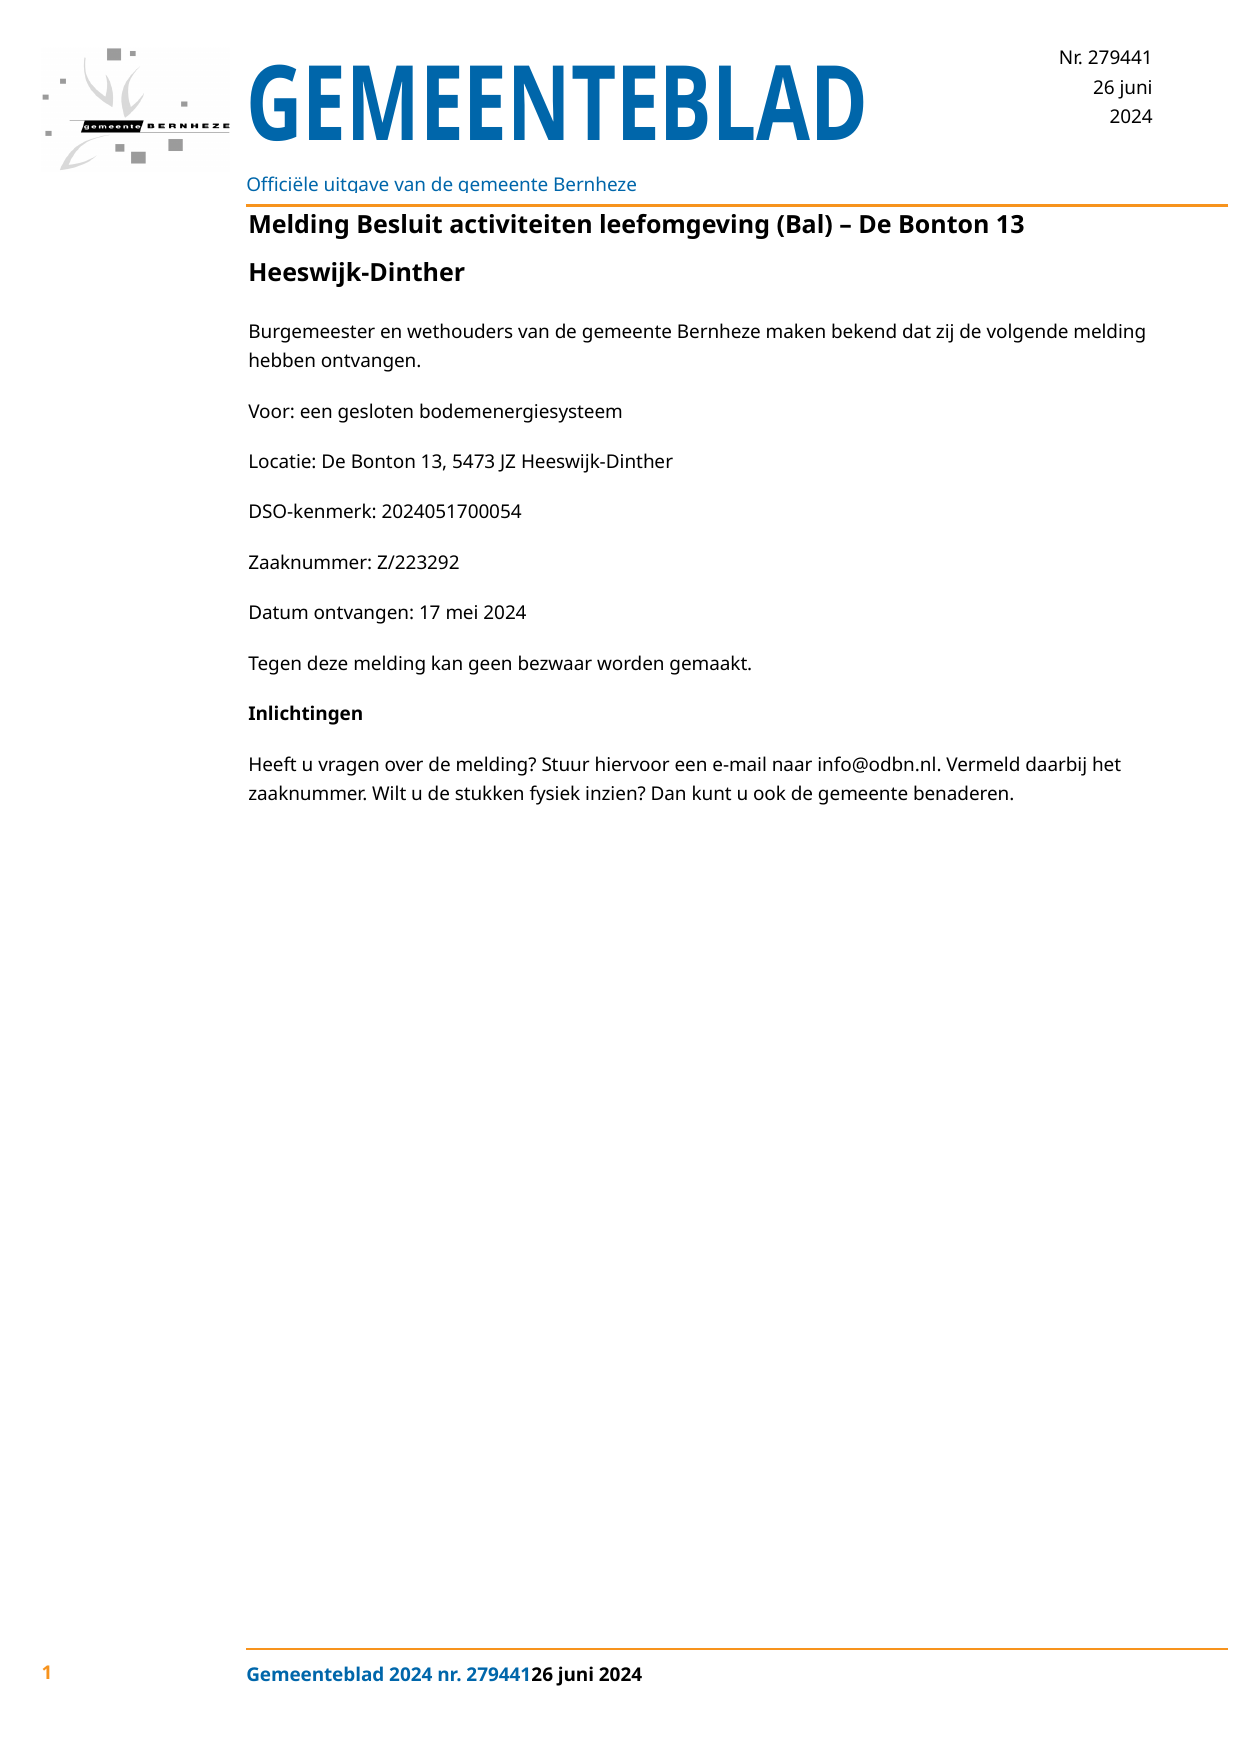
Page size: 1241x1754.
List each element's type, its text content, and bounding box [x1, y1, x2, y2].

text DSO-kenmerk: 2024051700054 [248, 499, 1152, 524]
picture [41, 47, 231, 172]
text Voor: een gesloten bodemenergiesysteem [248, 398, 1152, 424]
text Zaaknummer: Z/223292 [248, 549, 1152, 575]
text Locatie: De Bonton 13, 5473 JZ Heeswijk-Dinther [248, 448, 1152, 474]
text Heeft u vragen over de melding? Stuur hiervoor een e-mail naar info@odbn.nl. Vermeld daarbij het zaaknummer. Wilt u de stukken fysiek inzien? Dan kunt u ook de gemeente benaderen. [248, 751, 1152, 806]
text Datum ontvangen: 17 mei 2024 [248, 599, 1152, 625]
text Melding Besluit activiteiten leefomgeving (Bal) – De Bonton 13 Heeswijk-Dinther [248, 207, 1152, 288]
text Tegen deze melding kan geen bezwaar worden gemaakt. [248, 650, 1152, 676]
text Burgemeester en wethouders van de gemeente Bernheze maken bekend dat zij de volgende melding hebben ontvangen. [248, 318, 1152, 373]
text Inlichtingen [248, 700, 1152, 726]
